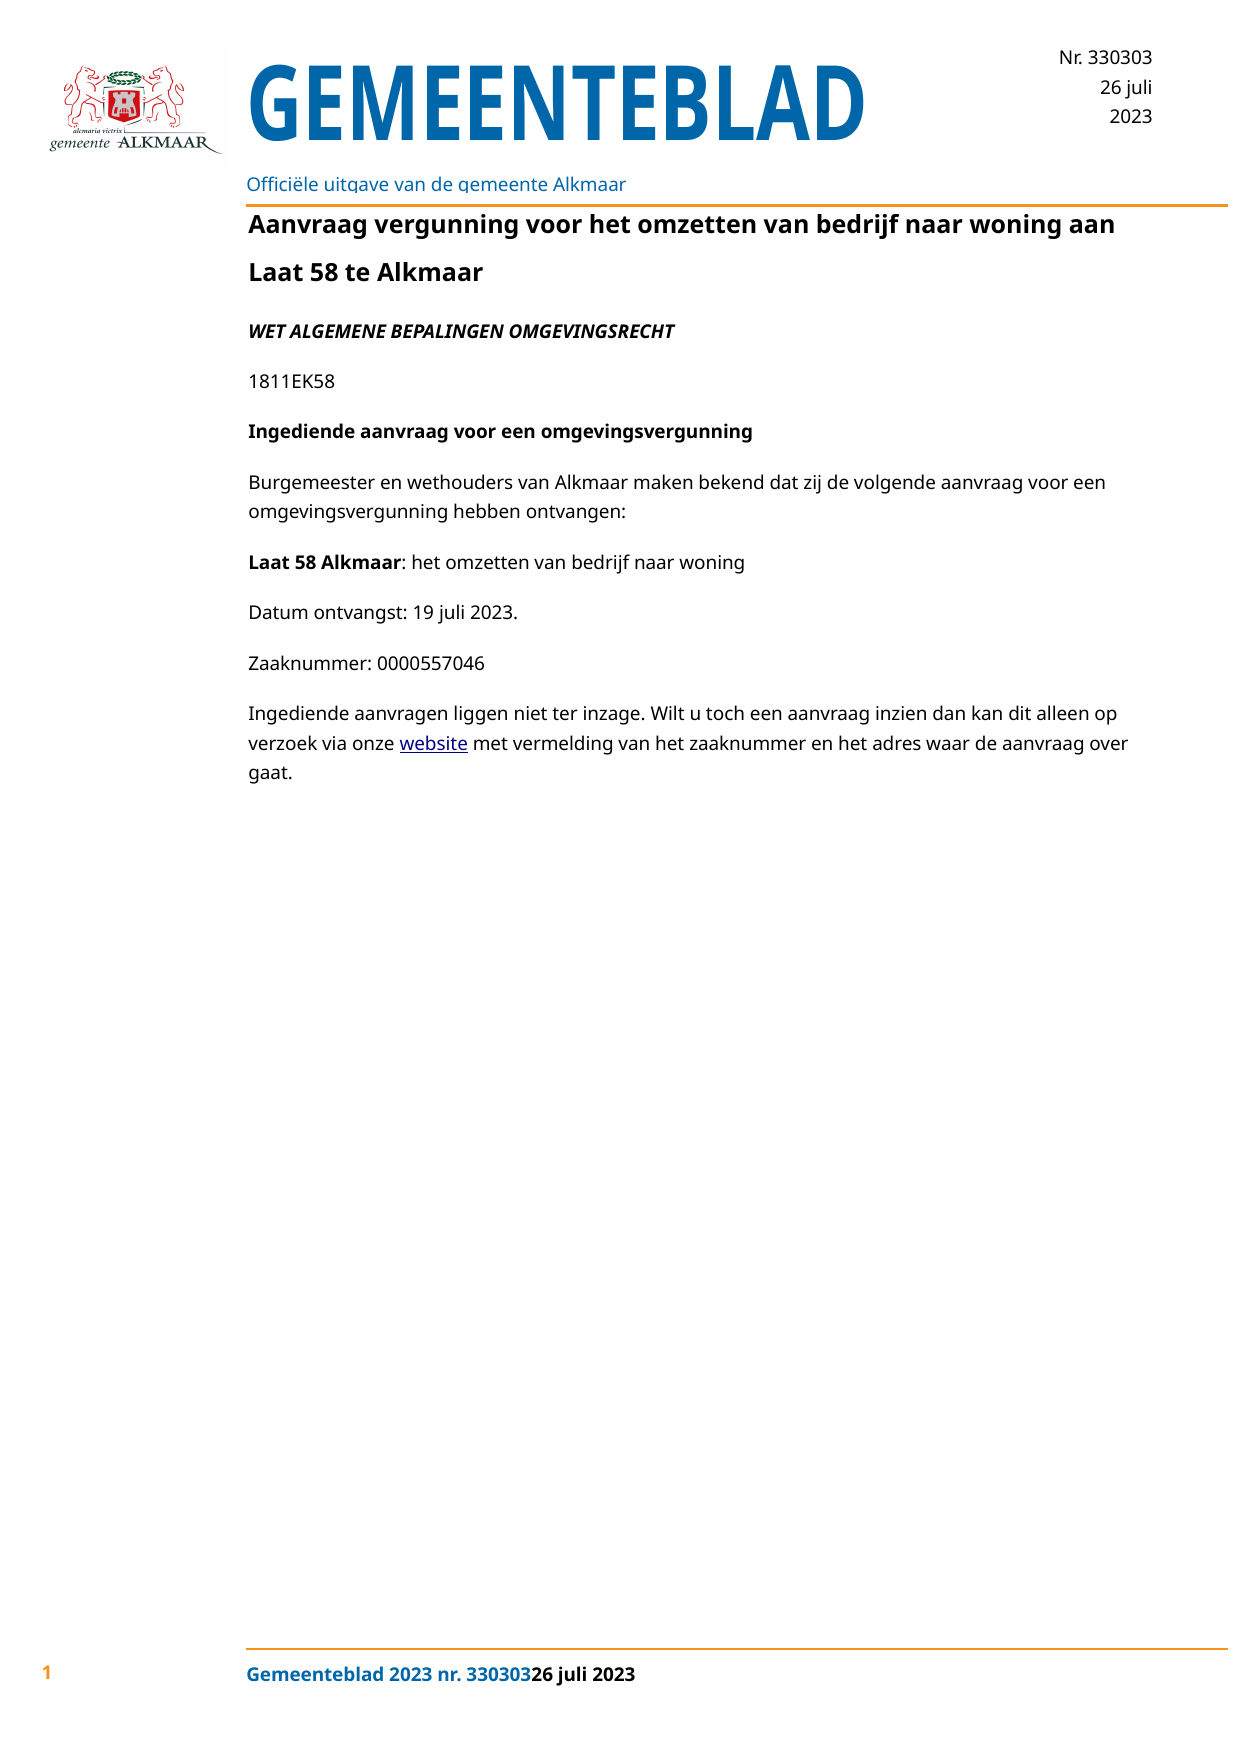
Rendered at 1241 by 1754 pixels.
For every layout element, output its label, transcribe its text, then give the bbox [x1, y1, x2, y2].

text WET ALGEMENE BEPALINGEN OMGEVINGSRECHT [248, 318, 1152, 344]
text Datum ontvangst: 19 juli 2023. [248, 599, 1152, 625]
text Laat 58 Alkmaar: het omzetten van bedrijf naar woning [248, 549, 1152, 575]
text 1811EK58 [248, 368, 1152, 394]
text Ingediende aanvraag voor een omgevingsvergunning [248, 419, 1152, 444]
picture [41, 47, 231, 172]
text Aanvraag vergunning voor het omzetten van bedrijf naar woning aan Laat 58 te Alkmaar [248, 207, 1152, 288]
text Zaaknummer: 0000557046 [248, 650, 1152, 676]
text Ingediende aanvragen liggen niet ter inzage. Wilt u toch een aanvraag inzien dan kan dit alleen op verzoek via onze website met vermelding van het zaaknummer en het adres waar de aanvraag over gaat. [248, 700, 1152, 785]
text Burgemeester en wethouders van Alkmaar maken bekend dat zij de volgende aanvraag voor een omgevingsvergunning hebben ontvangen: [248, 469, 1152, 524]
